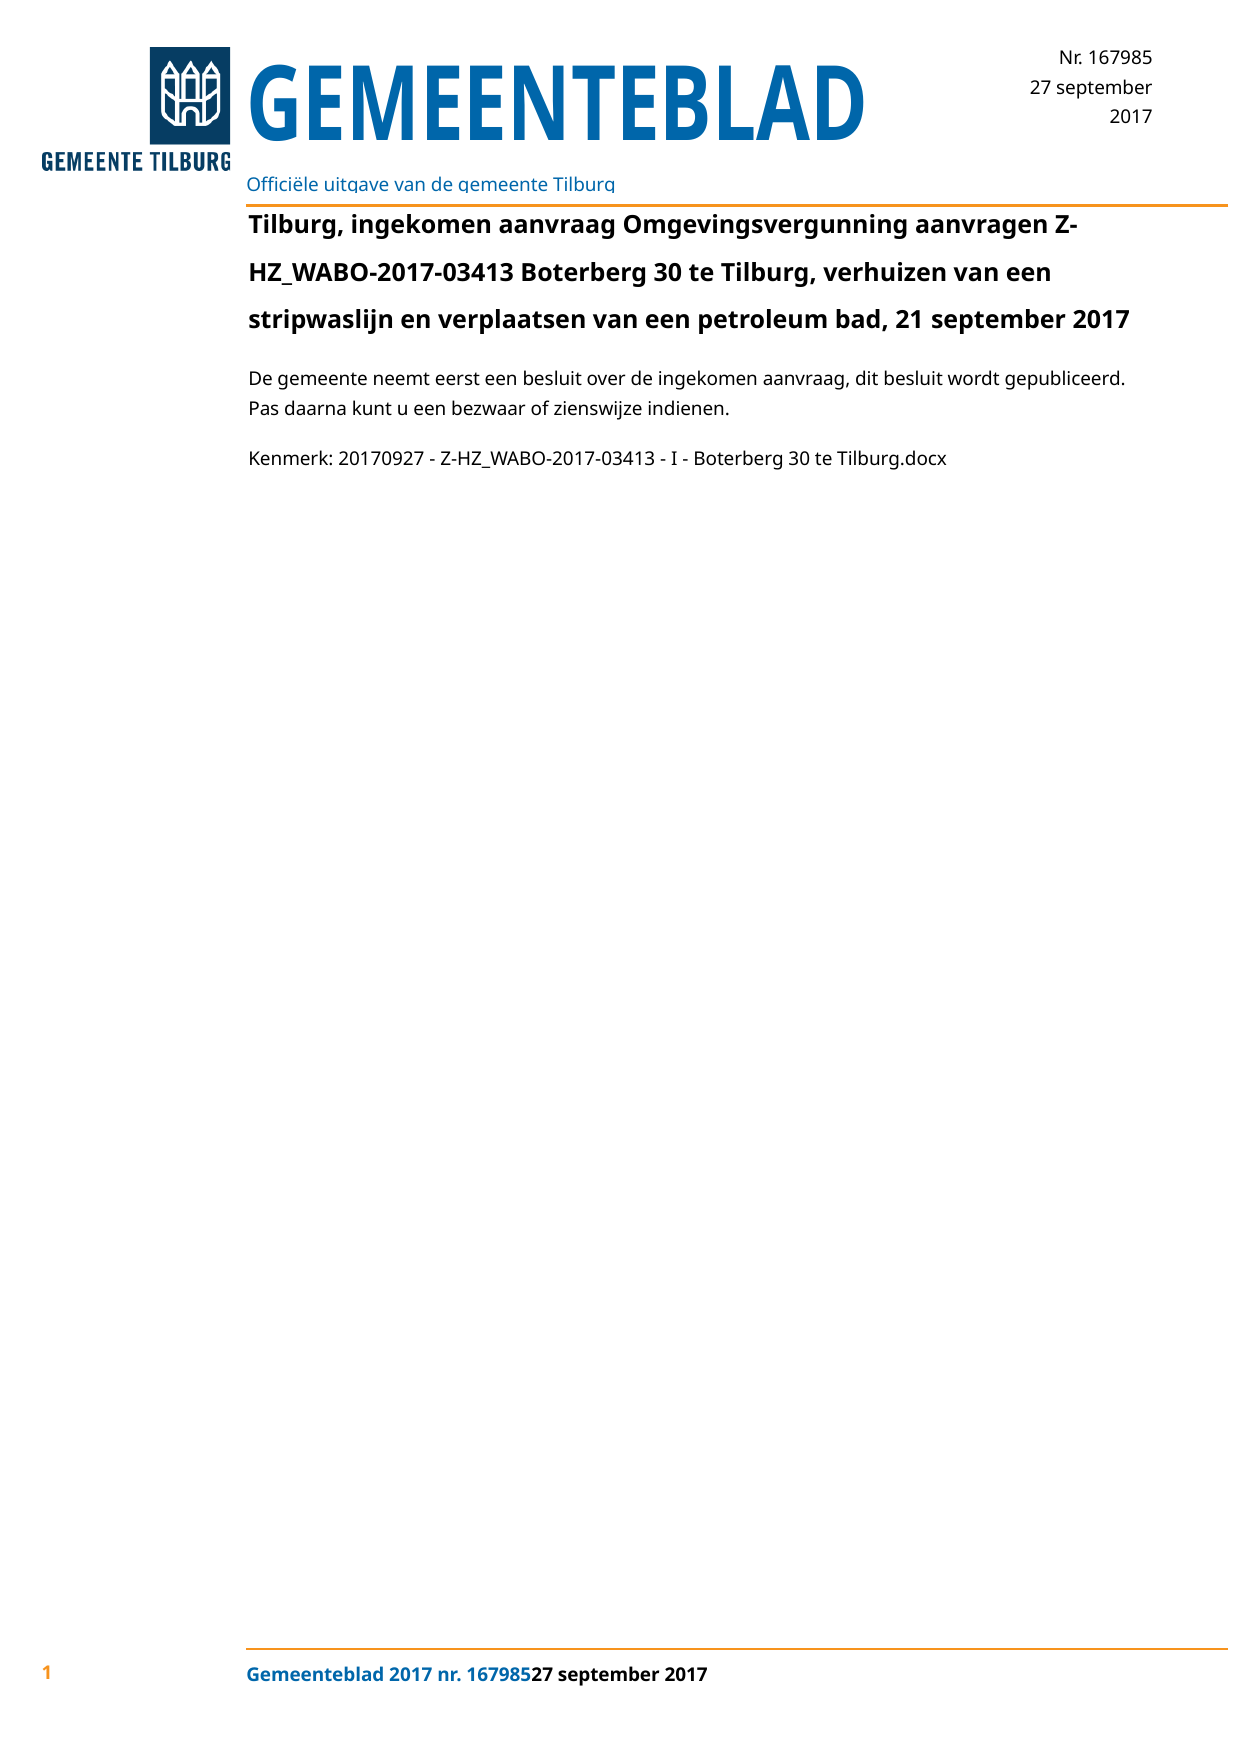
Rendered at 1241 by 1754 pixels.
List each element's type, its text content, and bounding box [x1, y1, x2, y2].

text Tilburg, ingekomen aanvraag Omgevingsvergunning aanvragen Z-HZ_WABO-2017-03413 Boterberg 30 te Tilburg, verhuizen van een stripwaslijn en verplaatsen van een petroleum bad, 21 september 2017 [248, 207, 1152, 336]
text Kenmerk: 20170927 - Z-HZ_WABO-2017-03413 - I - Boterberg 30 te Tilburg.docx [248, 446, 1152, 471]
text De gemeente neemt eerst een besluit over de ingekomen aanvraag, dit besluit wordt gepubliceerd. Pas daarna kunt u een bezwaar of zienswijze indienen. [248, 366, 1152, 421]
picture [41, 47, 231, 172]
